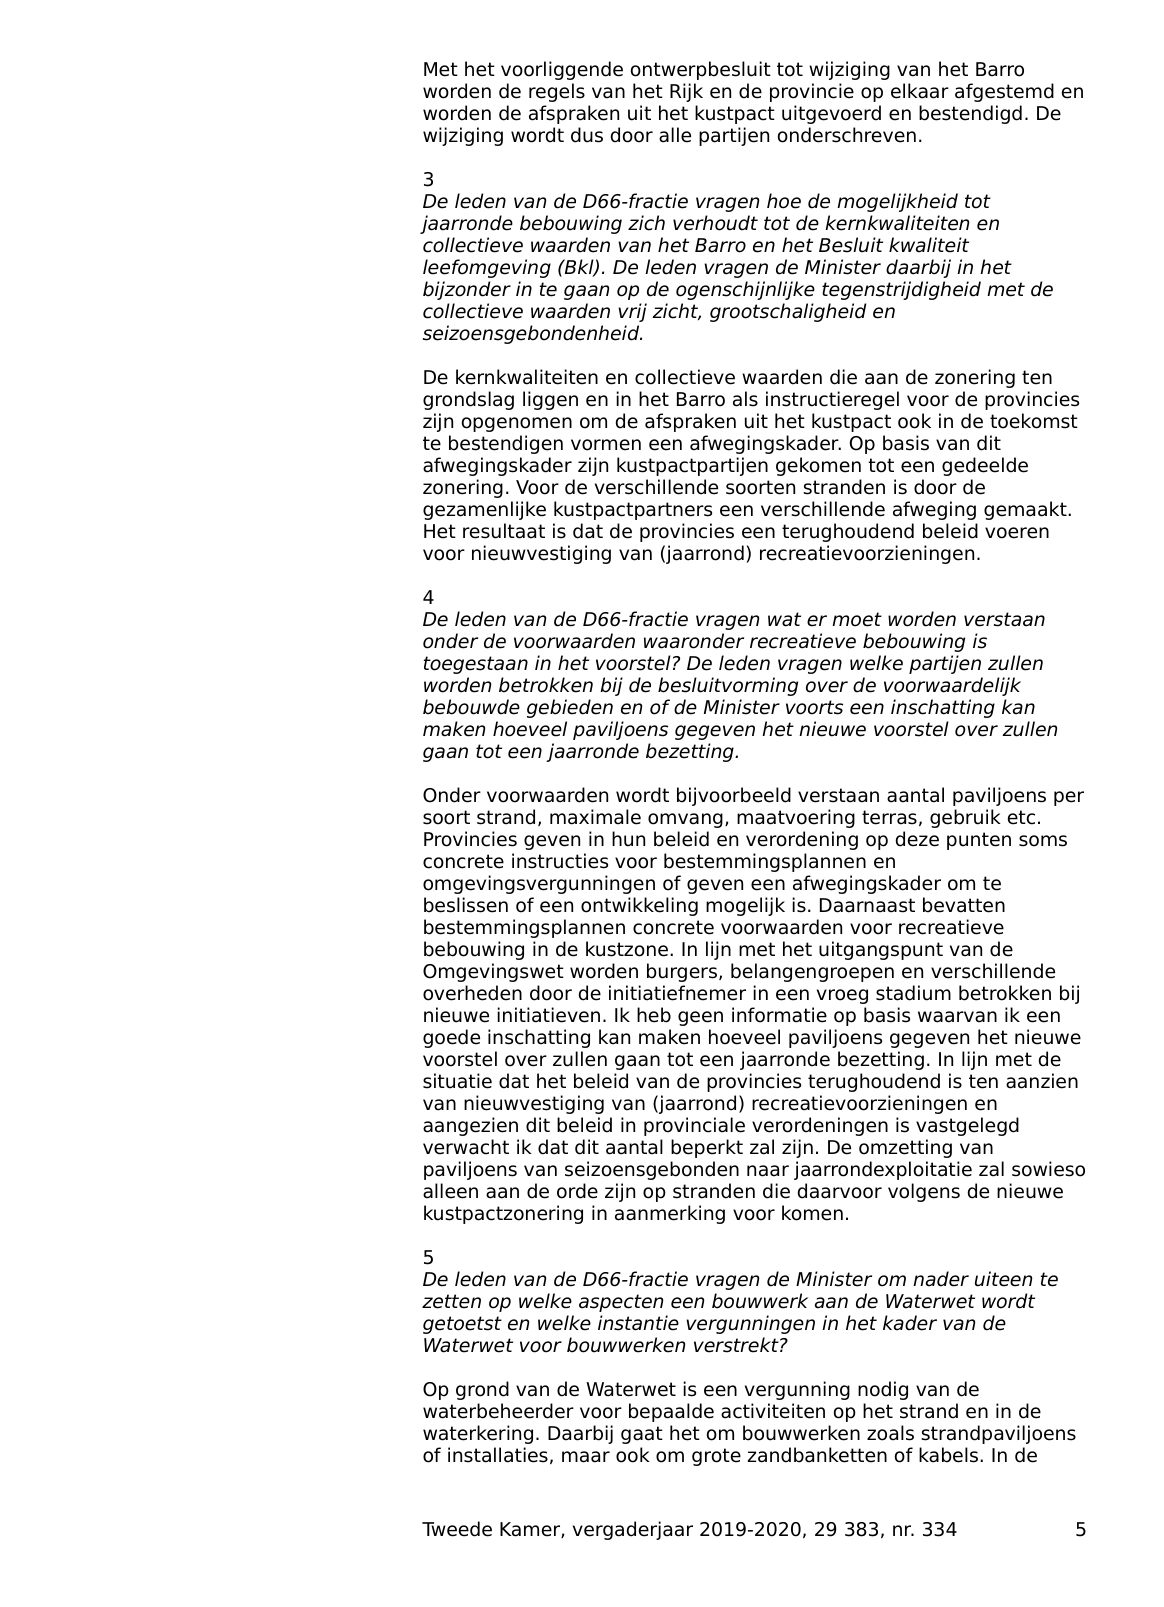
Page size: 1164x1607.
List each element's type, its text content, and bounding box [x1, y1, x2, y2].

text De leden van de D66-fractie vragen de Minister om nader uiteen te zetten op welke aspecten een bouwwerk aan de Waterwet wordt getoetst en welke instantie vergunningen in het kader van de Waterwet voor bouwwerken verstrekt? [422, 1269, 1087, 1357]
text De leden van de D66-fractie vragen hoe de mogelijkheid tot jaarronde bebouwing zich verhoudt tot de kernkwaliteiten en collectieve waarden van het Barro en het Besluit kwaliteit leefomgeving (Bkl). De leden vragen de Minister daarbij in het bijzonder in te gaan op de ogenschijnlijke tegenstrijdigheid met de collectieve waarden vrij zicht, grootschaligheid en seizoensgebondenheid. [422, 191, 1087, 345]
text 3 [422, 169, 1087, 191]
text De leden van de D66-fractie vragen wat er moet worden verstaan onder de voorwaarden waaronder recreatieve bebouwing is toegestaan in het voorstel? De leden vragen welke partijen zullen worden betrokken bij de besluitvorming over de voorwaardelijk bebouwde gebieden en of de Minister voorts een inschatting kan maken hoeveel paviljoens gegeven het nieuwe voorstel over zullen gaan tot een jaarronde bezetting. [422, 609, 1087, 763]
text De kernkwaliteiten en collectieve waarden die aan de zonering ten grondslag liggen en in het Barro als instructieregel voor de provincies zijn opgenomen om de afspraken uit het kustpact ook in de toekomst te bestendigen vormen een afwegingskader. Op basis van dit afwegingskader zijn kustpactpartijen gekomen tot een gedeelde zonering. Voor de verschillende soorten stranden is door de gezamenlijke kustpactpartners een verschillende afweging gemaakt. Het resultaat is dat de provincies een terughoudend beleid voeren voor nieuwvestiging van (jaarrond) recreatievoorzieningen. [422, 367, 1087, 565]
text Op grond van de Waterwet is een vergunning nodig van de waterbeheerder voor bepaalde activiteiten op het strand en in de waterkering. Daarbij gaat het om bouwwerken zoals strandpaviljoens of installaties, maar ook om grote zandbanketten of kabels. In de [422, 1379, 1087, 1467]
text Met het voorliggende ontwerpbesluit tot wijziging van het Barro worden de regels van het Rijk en de provincie op elkaar afgestemd en worden de afspraken uit het kustpact uitgevoerd en bestendigd. De wijziging wordt dus door alle partijen onderschreven. [422, 59, 1087, 147]
text 4 [422, 587, 1087, 609]
text 5 [422, 1247, 1087, 1269]
text Onder voorwaarden wordt bijvoorbeeld verstaan aantal paviljoens per soort strand, maximale omvang, maatvoering terras, gebruik etc. Provincies geven in hun beleid en verordening op deze punten soms concrete instructies voor bestemmingsplannen en omgevingsvergunningen of geven een afwegingskader om te beslissen of een ontwikkeling mogelijk is. Daarnaast bevatten bestemmingsplannen concrete voorwaarden voor recreatieve bebouwing in de kustzone. In lijn met het uitgangspunt van de Omgevingswet worden burgers, belangengroepen en verschillende overheden door de initiatiefnemer in een vroeg stadium betrokken bij nieuwe initiatieven. Ik heb geen informatie op basis waarvan ik een goede inschatting kan maken hoeveel paviljoens gegeven het nieuwe voorstel over zullen gaan tot een jaarronde bezetting. In lijn met de situatie dat het beleid van de provincies terughoudend is ten aanzien van nieuwvestiging van (jaarrond) recreatievoorzieningen en aangezien dit beleid in provinciale verordeningen is vastgelegd verwacht ik dat dit aantal beperkt zal zijn. De omzetting van paviljoens van seizoensgebonden naar jaarrondexploitatie zal sowieso alleen aan de orde zijn op stranden die daarvoor volgens de nieuwe kustpactzonering in aanmerking voor komen. [422, 785, 1087, 1225]
